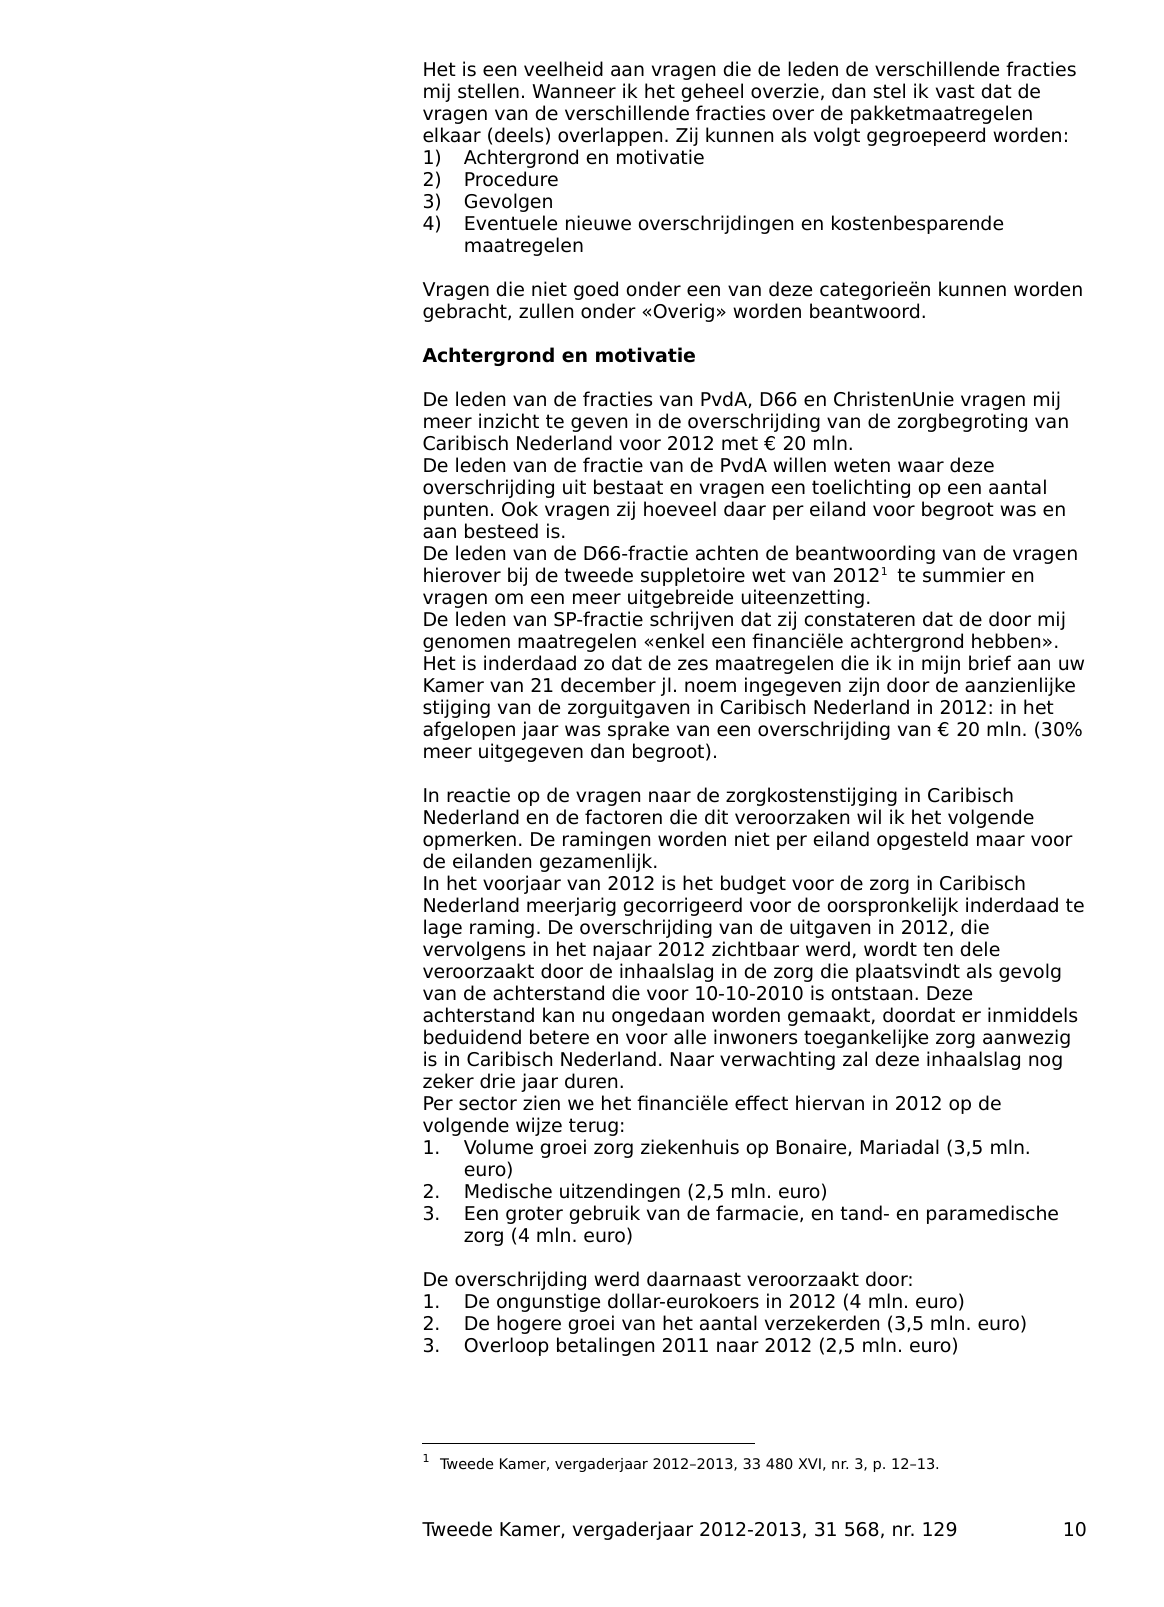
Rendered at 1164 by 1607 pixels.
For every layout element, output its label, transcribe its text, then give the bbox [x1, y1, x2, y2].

text De leden van de D66-fractie achten de beantwoording van de vragen hierover bij de tweede suppletoire wet van 2012 te summier en vragen om een meer uitgebreide uiteenzetting. [422, 543, 1087, 609]
text In het voorjaar van 2012 is het budget voor de zorg in Caribisch Nederland meerjarig gecorrigeerd voor de oorspronkelijk inderdaad te lage raming. De overschrijding van de uitgaven in 2012, die vervolgens in het najaar 2012 zichtbaar werd, wordt ten dele veroorzaakt door de inhaalslag in de zorg die plaatsvindt als gevolg van de achterstand die voor 10-10-2010 is ontstaan. Deze achterstand kan nu ongedaan worden gemaakt, doordat er inmiddels beduidend betere en voor alle inwoners toegankelijke zorg aanwezig is in Caribisch Nederland. Naar verwachting zal deze inhaalslag nog zeker drie jaar duren. [422, 873, 1087, 1093]
text Vragen die niet goed onder een van deze categorieën kunnen worden gebracht, zullen onder «Overig» worden beantwoord. [422, 279, 1087, 323]
text De overschrijding werd daarnaast veroorzaakt door: [422, 1269, 1087, 1291]
text 3) Gevolgen [422, 191, 1087, 213]
text De leden van SP-fractie schrijven dat zij constateren dat de door mij genomen maatregelen «enkel een financiële achtergrond hebben». [422, 609, 1087, 653]
text Tweede Kamer, vergaderjaar 2012–2013, 33 480 XVI, nr. 3, p. 12–13. [422, 1452, 1087, 1474]
text 1. De ongunstige dollar-eurokoers in 2012 (4 mln. euro) [422, 1291, 1087, 1313]
text 2. De hogere groei van het aantal verzekerden (3,5 mln. euro) [422, 1313, 1087, 1335]
text Per sector zien we het financiële effect hiervan in 2012 op de volgende wijze terug: [422, 1093, 1087, 1137]
text 3. Overloop betalingen 2011 naar 2012 (2,5 mln. euro) [422, 1335, 1087, 1357]
text De leden van de fractie van de PvdA willen weten waar deze overschrijding uit bestaat en vragen een toelichting op een aantal punten. Ook vragen zij hoeveel daar per eiland voor begroot was en aan besteed is. [422, 455, 1087, 543]
text 4) Eventuele nieuwe overschrijdingen en kostenbesparende maatregelen [422, 213, 1087, 257]
text De leden van de fracties van PvdA, D66 en ChristenUnie vragen mij meer inzicht te geven in de overschrijding van de zorgbegroting van Caribisch Nederland voor 2012 met € 20 mln. [422, 389, 1087, 455]
text 2. Medische uitzendingen (2,5 mln. euro) [422, 1181, 1087, 1203]
text Het is inderdaad zo dat de zes maatregelen die ik in mijn brief aan uw Kamer van 21 december jl. noem ingegeven zijn door de aanzienlijke stijging van de zorguitgaven in Caribisch Nederland in 2012: in het afgelopen jaar was sprake van een overschrijding van € 20 mln. (30% meer uitgegeven dan begroot). [422, 653, 1087, 763]
text 3. Een groter gebruik van de farmacie, en tand- en paramedische zorg (4 mln. euro) [422, 1203, 1087, 1247]
subtitle Achtergrond en motivatie [422, 345, 1087, 367]
text 1. Volume groei zorg ziekenhuis op Bonaire, Mariadal (3,5 mln. euro) [422, 1137, 1087, 1181]
text 1) Achtergrond en motivatie [422, 147, 1087, 169]
text Het is een veelheid aan vragen die de leden de verschillende fracties mij stellen. Wanneer ik het geheel overzie, dan stel ik vast dat de vragen van de verschillende fracties over de pakketmaatregelen elkaar (deels) overlappen. Zij kunnen als volgt gegroepeerd worden: [422, 59, 1087, 147]
text 2) Procedure [422, 169, 1087, 191]
text In reactie op de vragen naar de zorgkostenstijging in Caribisch Nederland en de factoren die dit veroorzaken wil ik het volgende opmerken. De ramingen worden niet per eiland opgesteld maar voor de eilanden gezamenlijk. [422, 785, 1087, 873]
